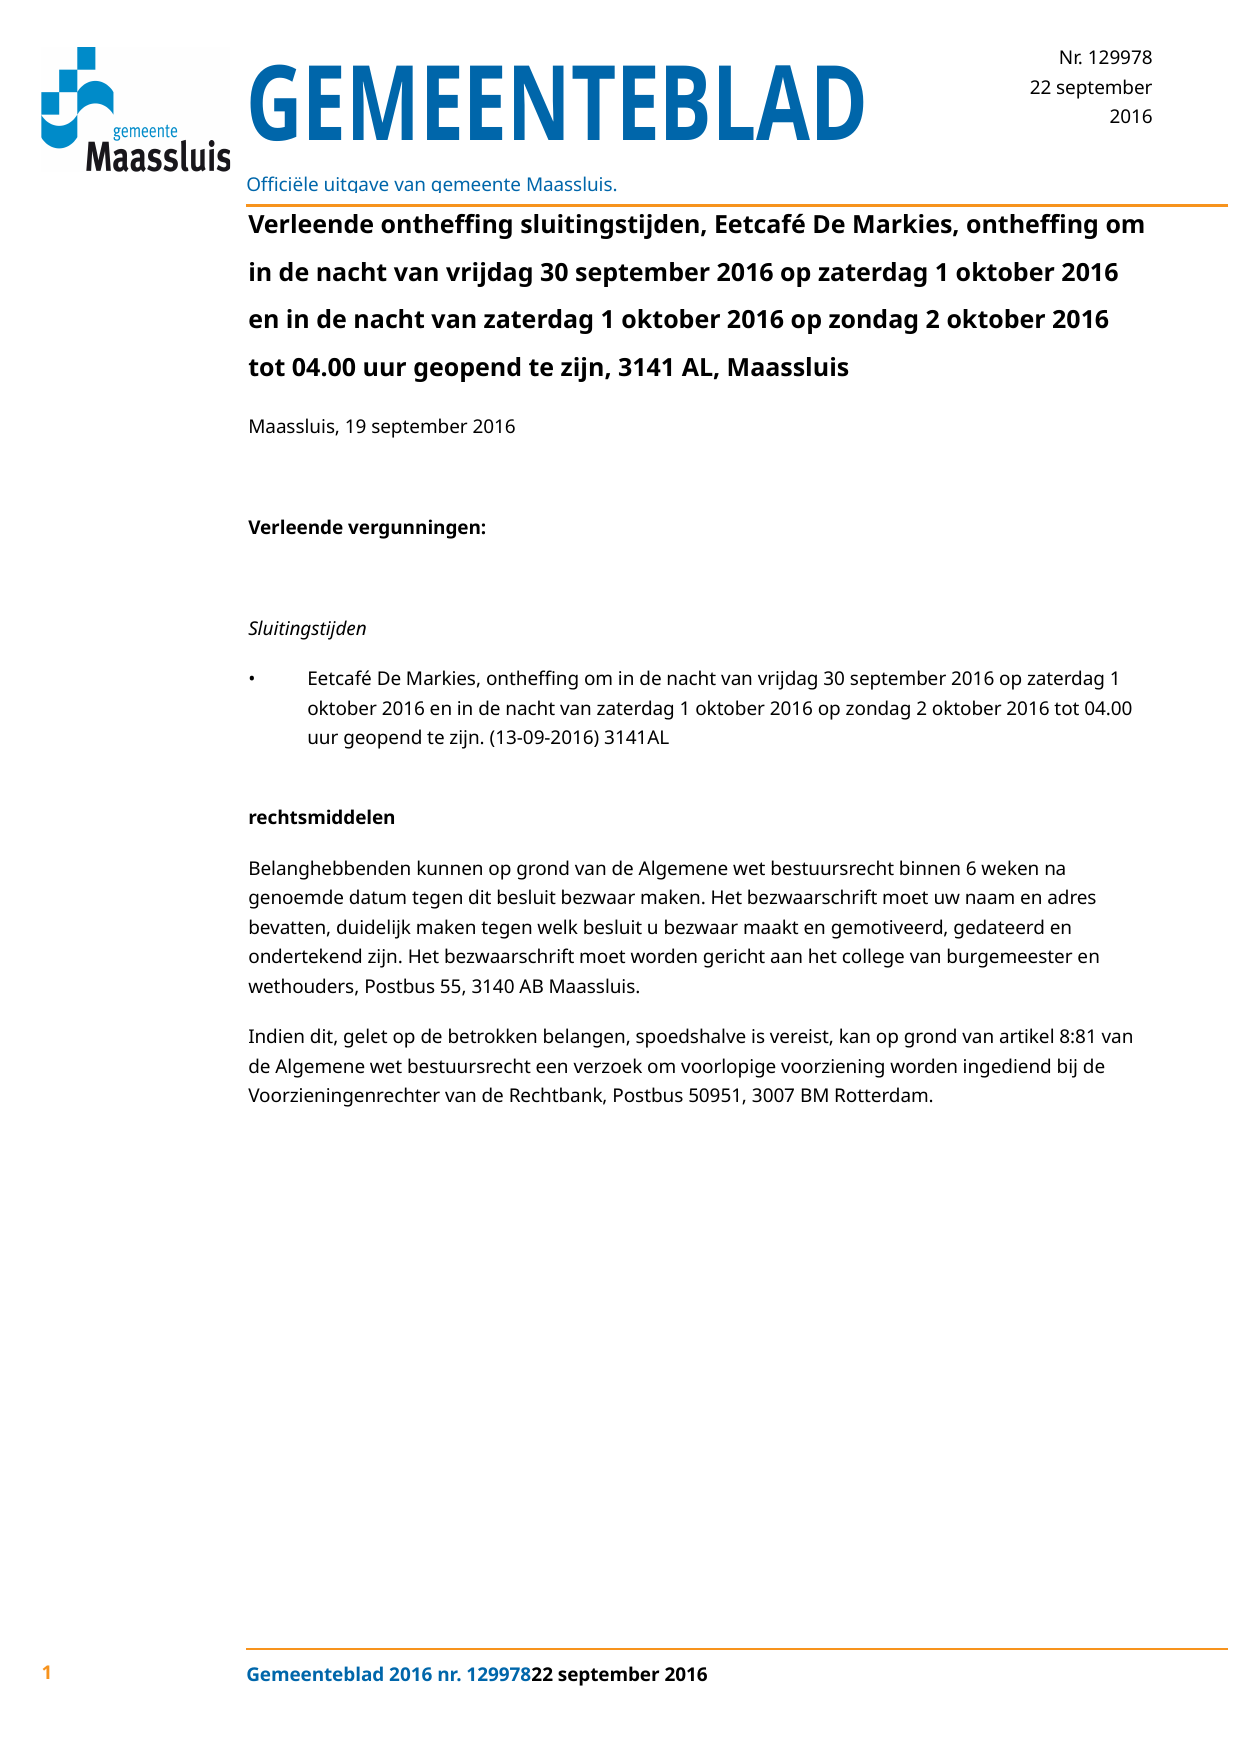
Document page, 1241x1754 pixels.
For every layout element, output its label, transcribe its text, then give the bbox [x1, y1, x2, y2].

text Indien dit, gelet op de betrokken belangen, spoedshalve is vereist, kan op grond van artikel 8:81 van de Algemene wet bestuursrecht een verzoek om voorlopige voorziening worden ingediend bij de Voorzieningenrechter van de Rechtbank, Postbus 50951, 3007 BM Rotterdam. [248, 1023, 1152, 1108]
picture [41, 47, 77, 92]
text Maassluis, 19 september 2016 [248, 413, 1152, 439]
text Sluitingstijden [248, 615, 1152, 641]
text rechtsmiddelen [248, 804, 1152, 830]
text Belanghebbenden kunnen op grond van de Algemene wet bestuursrecht binnen 6 weken na genoemde datum tegen dit besluit bezwaar maken. Het bezwaarschrift moet uw naam en adres bevatten, duidelijk maken tegen welk besluit u bezwaar maakt en gemotiveerd, gedateerd en ondertekend zijn. Het bezwaarschrift moet worden gericht aan het college van burgemeester en wethouders, Postbus 55, 3140 AB Maassluis. [248, 855, 1152, 999]
text Verleende ontheffing sluitingstijden, Eetcafé De Markies, ontheffing om in de nacht van vrijdag 30 september 2016 op zaterdag 1 oktober 2016 en in de nacht van zaterdag 1 oktober 2016 op zondag 2 oktober 2016 tot 04.00 uur geopend te zijn, 3141 AL, Maassluis [248, 207, 1152, 384]
text Verleende vergunningen: [248, 514, 1152, 540]
list Eetcafé De Markies, ontheffing om in de nacht van vrijdag 30 september 2016 op zaterdag 1 oktober 2016 en in de nacht van zaterdag 1 oktober 2016 op zondag 2 oktober 2016 tot 04.00 uur geopend te zijn. (13-09-2016) 3141AL [248, 665, 1152, 750]
picture [41, 47, 231, 172]
